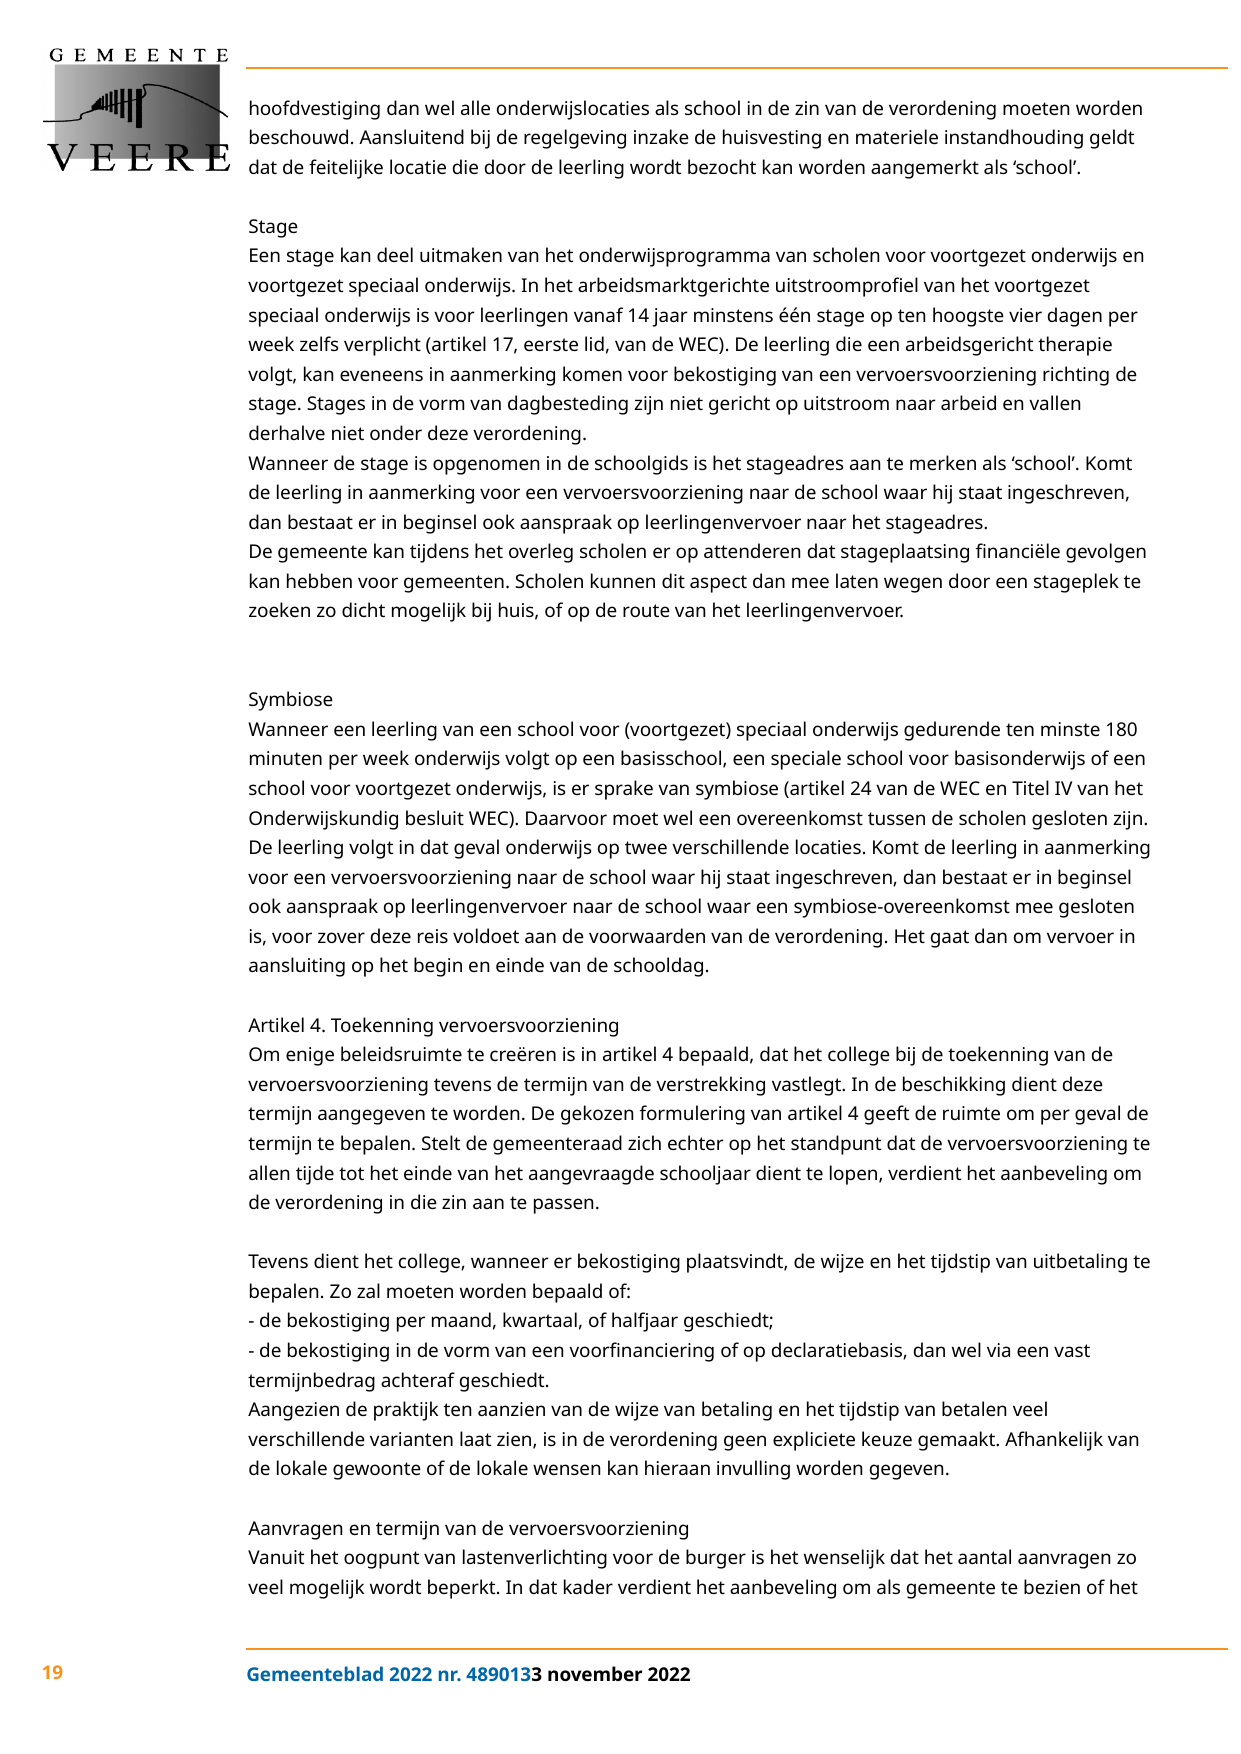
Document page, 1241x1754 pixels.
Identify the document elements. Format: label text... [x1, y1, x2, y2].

text De gemeente kan tijdens het overleg scholen er op attenderen dat stageplaatsing financiële gevolgen kan hebben voor gemeenten. Scholen kunnen dit aspect dan mee laten wegen door een stageplek te zoeken zo dicht mogelijk bij huis, of op de route van het leerlingenvervoer. [248, 538, 1152, 623]
text Een stage kan deel uitmaken van het onderwijsprogramma van scholen voor voortgezet onderwijs en voortgezet speciaal onderwijs. In het arbeidsmarktgerichte uitstroomprofiel van het voortgezet speciaal onderwijs is voor leerlingen vanaf 14 jaar minstens één stage op ten hoogste vier dagen per week zelfs verplicht (artikel 17, eerste lid, van de WEC). De leerling die een arbeidsgericht therapie volgt, kan eveneens in aanmerking komen voor bekostiging van een vervoersvoorziening richting de stage. Stages in de vorm van dagbesteding zijn niet gericht op uitstroom naar arbeid en vallen derhalve niet onder deze verordening. [248, 243, 1152, 446]
text Om enige beleidsruimte te creëren is in artikel 4 bepaald, dat het college bij de toekenning van de vervoersvoorziening tevens de termijn van de verstrekking vastlegt. In de beschikking dient deze termijn aangegeven te worden. De gekozen formulering van artikel 4 geeft de ruimte om per geval de termijn te bepalen. Stelt de gemeenteraad zich echter op het standpunt dat de vervoersvoorziening te allen tijde tot het einde van het aangevraagde schooljaar dient te lopen, verdient het aanbeveling om de verordening in die zin aan te passen. [248, 1041, 1152, 1215]
text Wanneer een leerling van een school voor (voortgezet) speciaal onderwijs gedurende ten minste 180 minuten per week onderwijs volgt op een basisschool, een speciale school voor basisonderwijs of een school voor voortgezet onderwijs, is er sprake van symbiose (artikel 24 van de WEC en Titel IV van het Onderwijskundig besluit WEC). Daarvoor moet wel een overeenkomst tussen de scholen gesloten zijn. De leerling volgt in dat geval onderwijs op twee verschillende locaties. Komt de leerling in aanmerking voor een vervoersvoorziening naar de school waar hij staat ingeschreven, dan bestaat er in beginsel ook aanspraak op leerlingenvervoer naar de school waar een symbiose-overeenkomst mee gesloten is, voor zover deze reis voldoet aan de voorwaarden van de verordening. Het gaat dan om vervoer in aansluiting op het begin en einde van de schooldag. [248, 716, 1152, 978]
text hoofdvestiging dan wel alle onderwijslocaties als school in de zin van de verordening moeten worden beschouwd. Aansluitend bij de regelgeving inzake de huisvesting en materiele instandhouding geldt dat de feitelijke locatie die door de leerling wordt bezocht kan worden aangemerkt als ‘school’. [248, 95, 1152, 180]
picture [41, 47, 231, 172]
text Symbiose [248, 686, 1152, 712]
text Aanvragen en termijn van de vervoersvoorziening [248, 1515, 1152, 1541]
text Tevens dient het college, wanneer er bekostiging plaatsvindt, de wijze en het tijdstip van uitbetaling te bepalen. Zo zal moeten worden bepaald of: [248, 1248, 1152, 1304]
text Vanuit het oogpunt van lastenverlichting voor de burger is het wenselijk dat het aantal aanvragen zo veel mogelijk wordt beperkt. In dat kader verdient het aanbeveling om als gemeente te bezien of het [248, 1544, 1152, 1600]
text - de bekostiging in de vorm van een voorfinanciering of op declaratiebasis, dan wel via een vast termijnbedrag achteraf geschiedt. [248, 1337, 1152, 1393]
text Stage [248, 213, 1152, 239]
text Aangezien de praktijk ten aanzien van de wijze van betaling en het tijdstip van betalen veel verschillende varianten laat zien, is in de verordening geen expliciete keuze gemaakt. Afhankelijk van de lokale gewoonte of de lokale wensen kan hieraan invulling worden gegeven. [248, 1396, 1152, 1481]
text - de bekostiging per maand, kwartaal, of halfjaar geschiedt; [248, 1308, 1152, 1333]
text Artikel 4. Toekenning vervoersvoorziening [248, 1012, 1152, 1038]
text Wanneer de stage is opgenomen in de schoolgids is het stageadres aan te merken als ‘school’. Komt de leerling in aanmerking voor een vervoersvoorziening naar de school waar hij staat ingeschreven, dan bestaat er in beginsel ook aanspraak op leerlingenvervoer naar het stageadres. [248, 450, 1152, 535]
